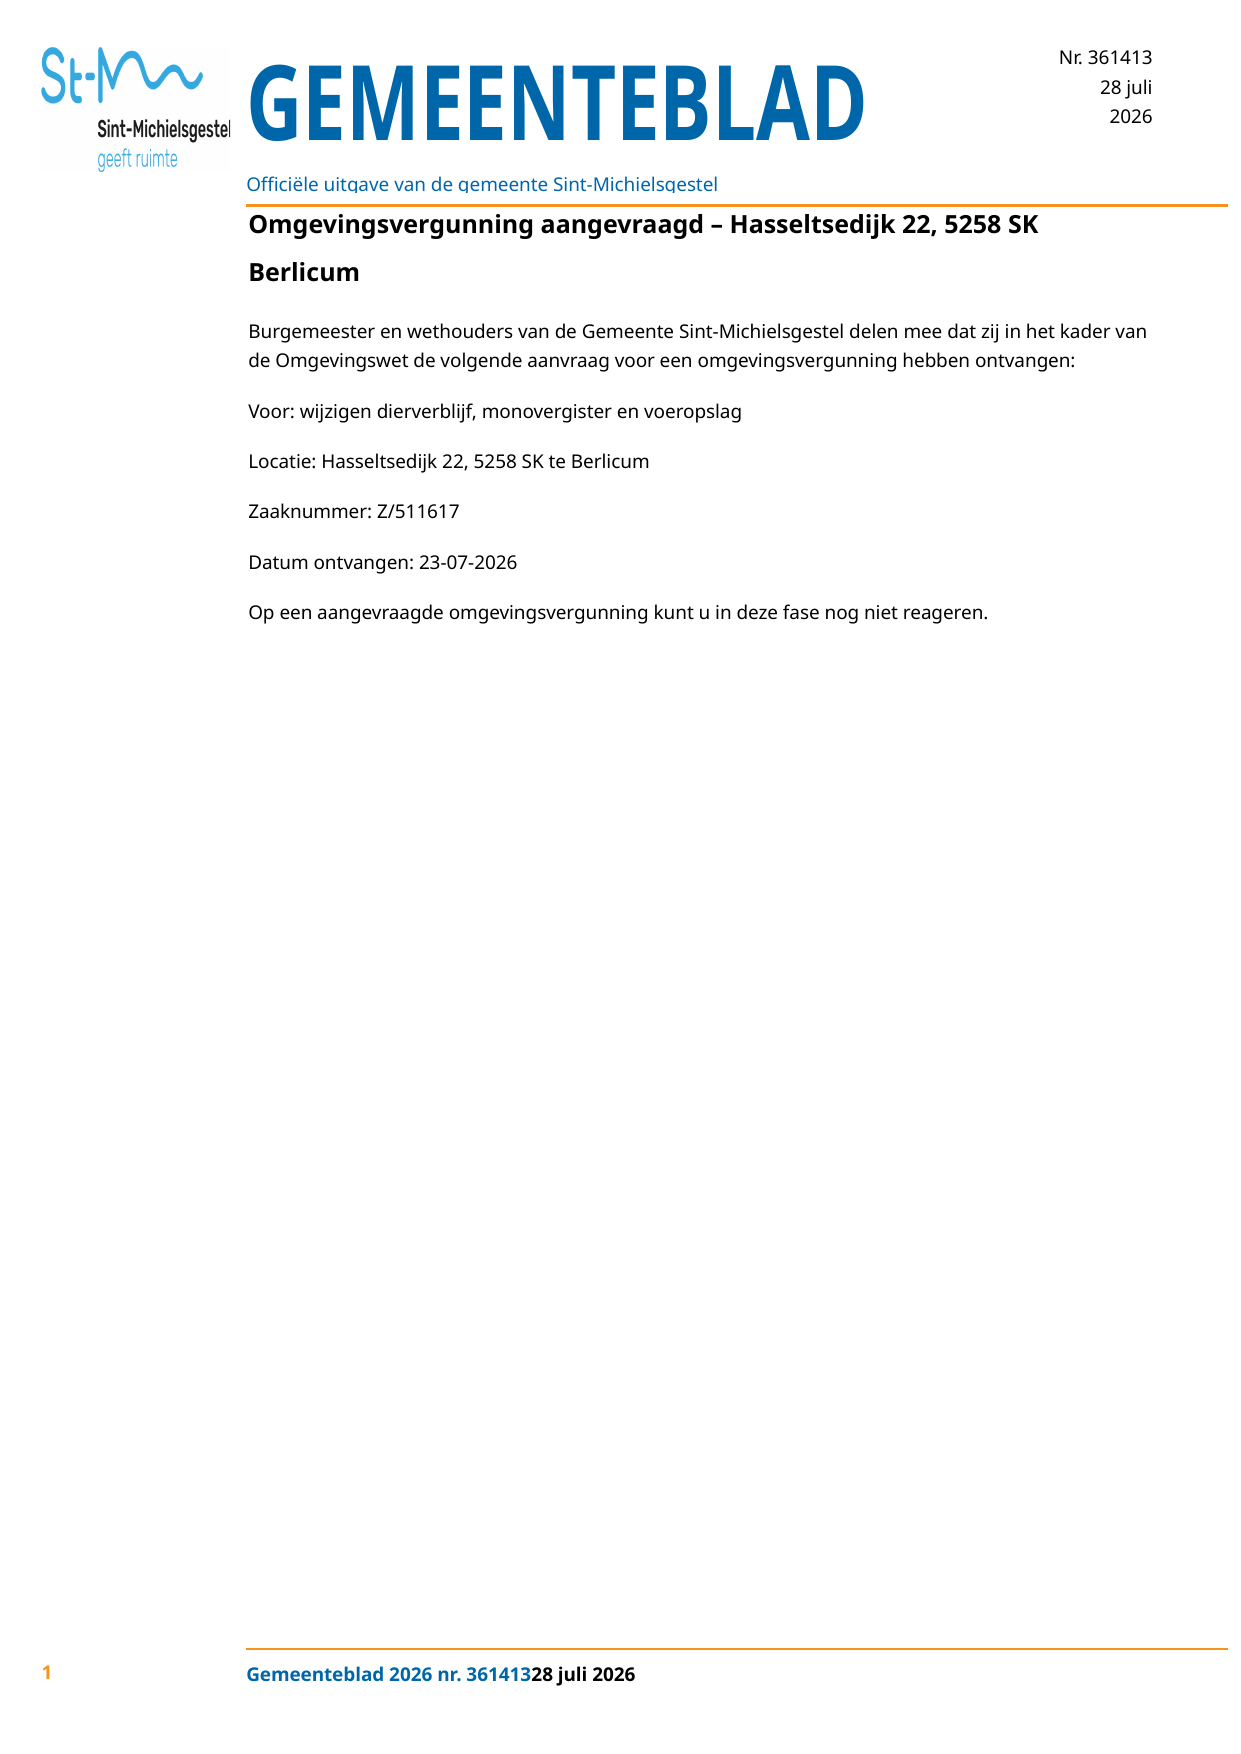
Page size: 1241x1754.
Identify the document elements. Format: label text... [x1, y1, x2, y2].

text Voor: wijzigen dierverblijf, monovergister en voeropslag [248, 398, 1152, 424]
text Omgevingsvergunning aangevraagd – Hasseltsedijk 22, 5258 SK Berlicum [248, 207, 1152, 288]
picture [41, 47, 231, 172]
text Burgemeester en wethouders van de Gemeente Sint-Michielsgestel delen mee dat zij in het kader van de Omgevingswet de volgende aanvraag voor een omgevingsvergunning hebben ontvangen: [248, 318, 1152, 373]
text Locatie: Hasseltsedijk 22, 5258 SK te Berlicum [248, 448, 1152, 474]
text Op een aangevraagde omgevingsvergunning kunt u in deze fase nog niet reageren. [248, 599, 1152, 625]
text Datum ontvangen: 23-07-2026 [248, 549, 1152, 575]
text Zaaknummer: Z/511617 [248, 499, 1152, 524]
